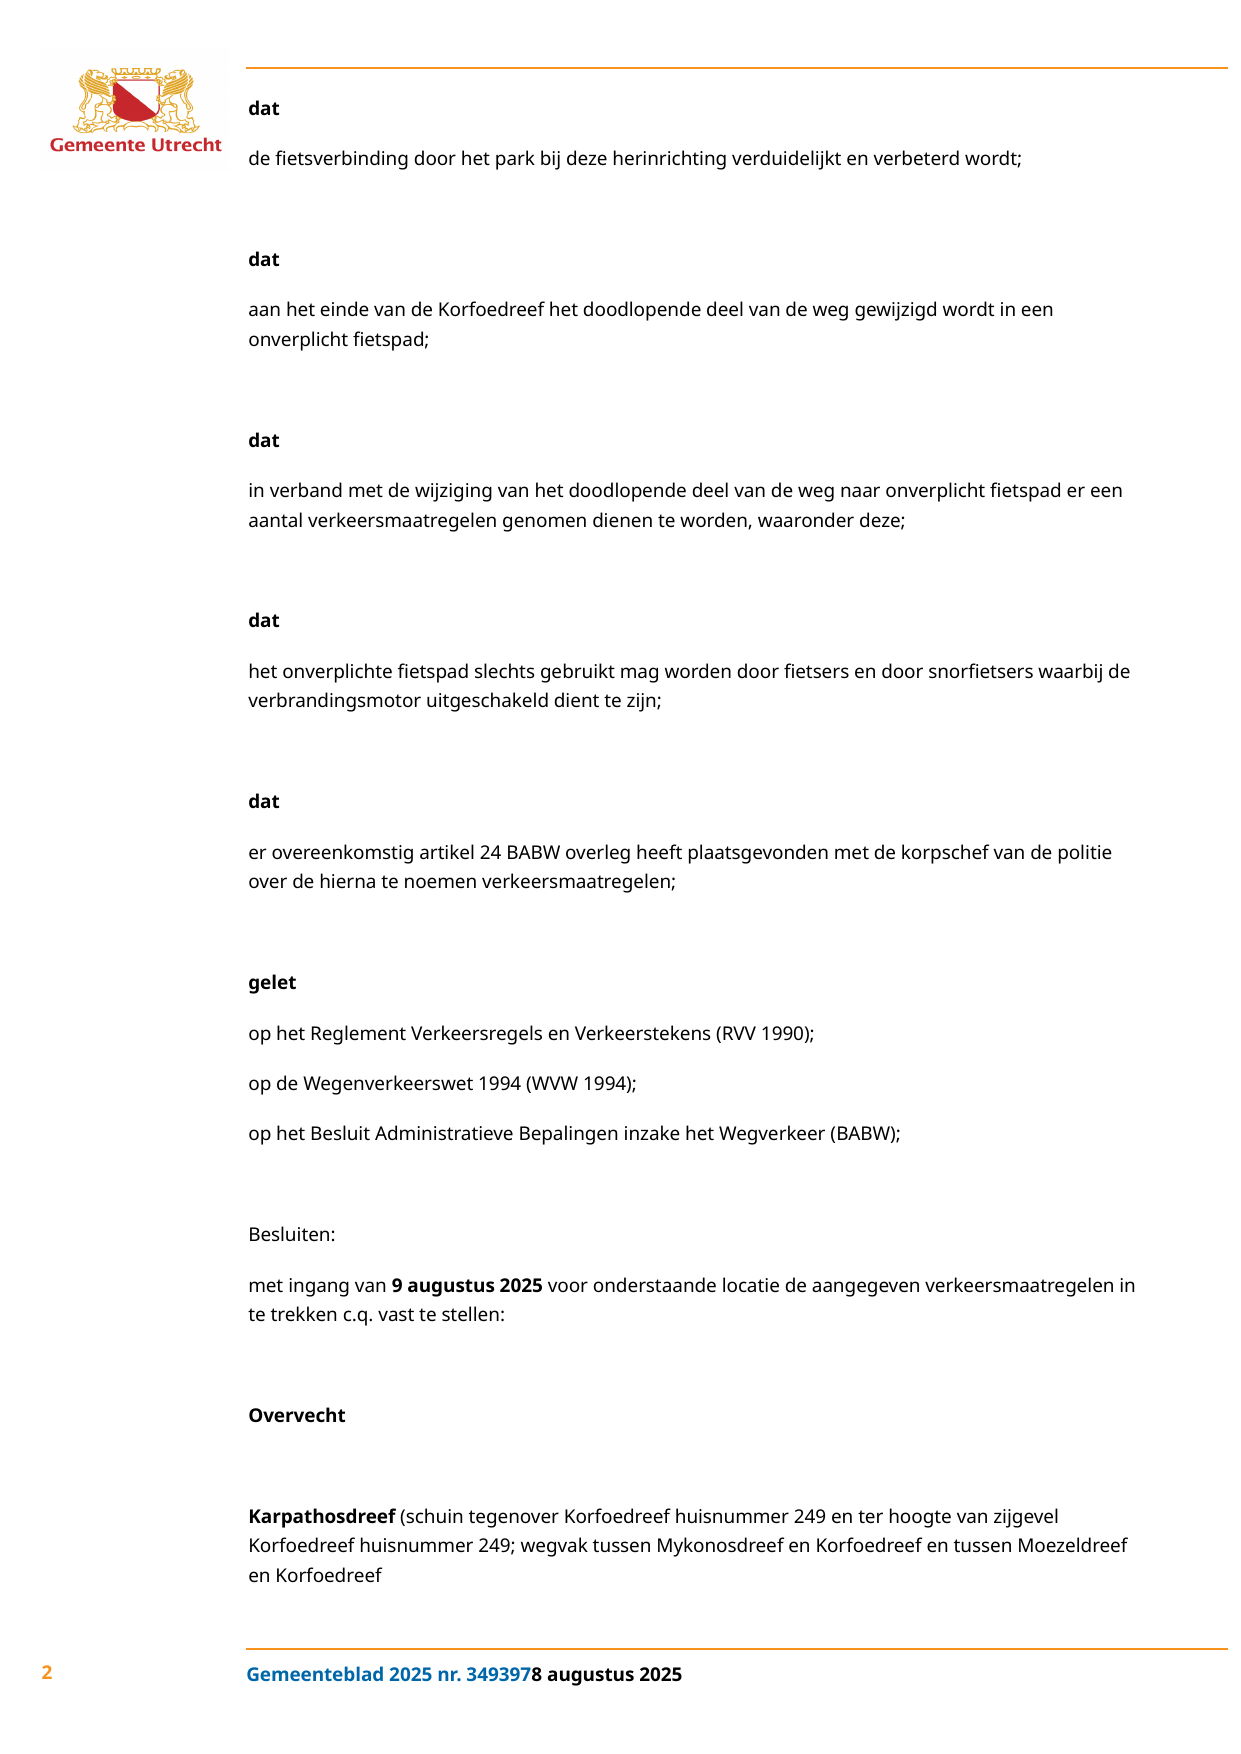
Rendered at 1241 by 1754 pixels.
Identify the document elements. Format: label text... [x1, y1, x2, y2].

picture [41, 47, 231, 172]
text op het Reglement Verkeersregels en Verkeerstekens (RVV 1990); [248, 1020, 1152, 1046]
text in verband met de wijziging van het doodlopende deel van de weg naar onverplicht fietspad er een aantal verkeersmaatregelen genomen dienen te worden, waaronder deze; [248, 477, 1152, 533]
text er overeenkomstig artikel 24 BABW overleg heeft plaatsgevonden met de korpschef van de politie over de hierna te noemen verkeersmaatregelen; [248, 839, 1152, 894]
text Karpathosdreef (schuin tegenover Korfoedreef huisnummer 249 en ter hoogte van zijgevel Korfoedreef huisnummer 249; wegvak tussen Mykonosdreef en Korfoedreef en tussen Moezeldreef en Korfoedreef [248, 1503, 1152, 1588]
text dat [248, 788, 1152, 814]
text op het Besluit Administratieve Bepalingen inzake het Wegverkeer (BABW); [248, 1121, 1152, 1146]
text Overvecht [248, 1402, 1152, 1428]
text met ingang van 9 augustus 2025 voor onderstaande locatie de aangegeven verkeersmaatregelen in te trekken c.q. vast te stellen: [248, 1272, 1152, 1327]
text dat [248, 608, 1152, 633]
text dat [248, 95, 1152, 121]
text dat [248, 246, 1152, 272]
text aan het einde van de Korfoedreef het doodlopende deel van de weg gewijzigd wordt in een onverplicht fietspad; [248, 296, 1152, 352]
text Besluiten: [248, 1221, 1152, 1247]
text de fietsverbinding door het park bij deze herinrichting verduidelijkt en verbeterd wordt; [248, 145, 1152, 171]
text dat [248, 427, 1152, 453]
text op de Wegenverkeerswet 1994 (WVW 1994); [248, 1070, 1152, 1096]
text gelet [248, 969, 1152, 995]
text het onverplichte fietspad slechts gebruikt mag worden door fietsers en door snorfietsers waarbij de verbrandingsmotor uitgeschakeld dient te zijn; [248, 658, 1152, 713]
